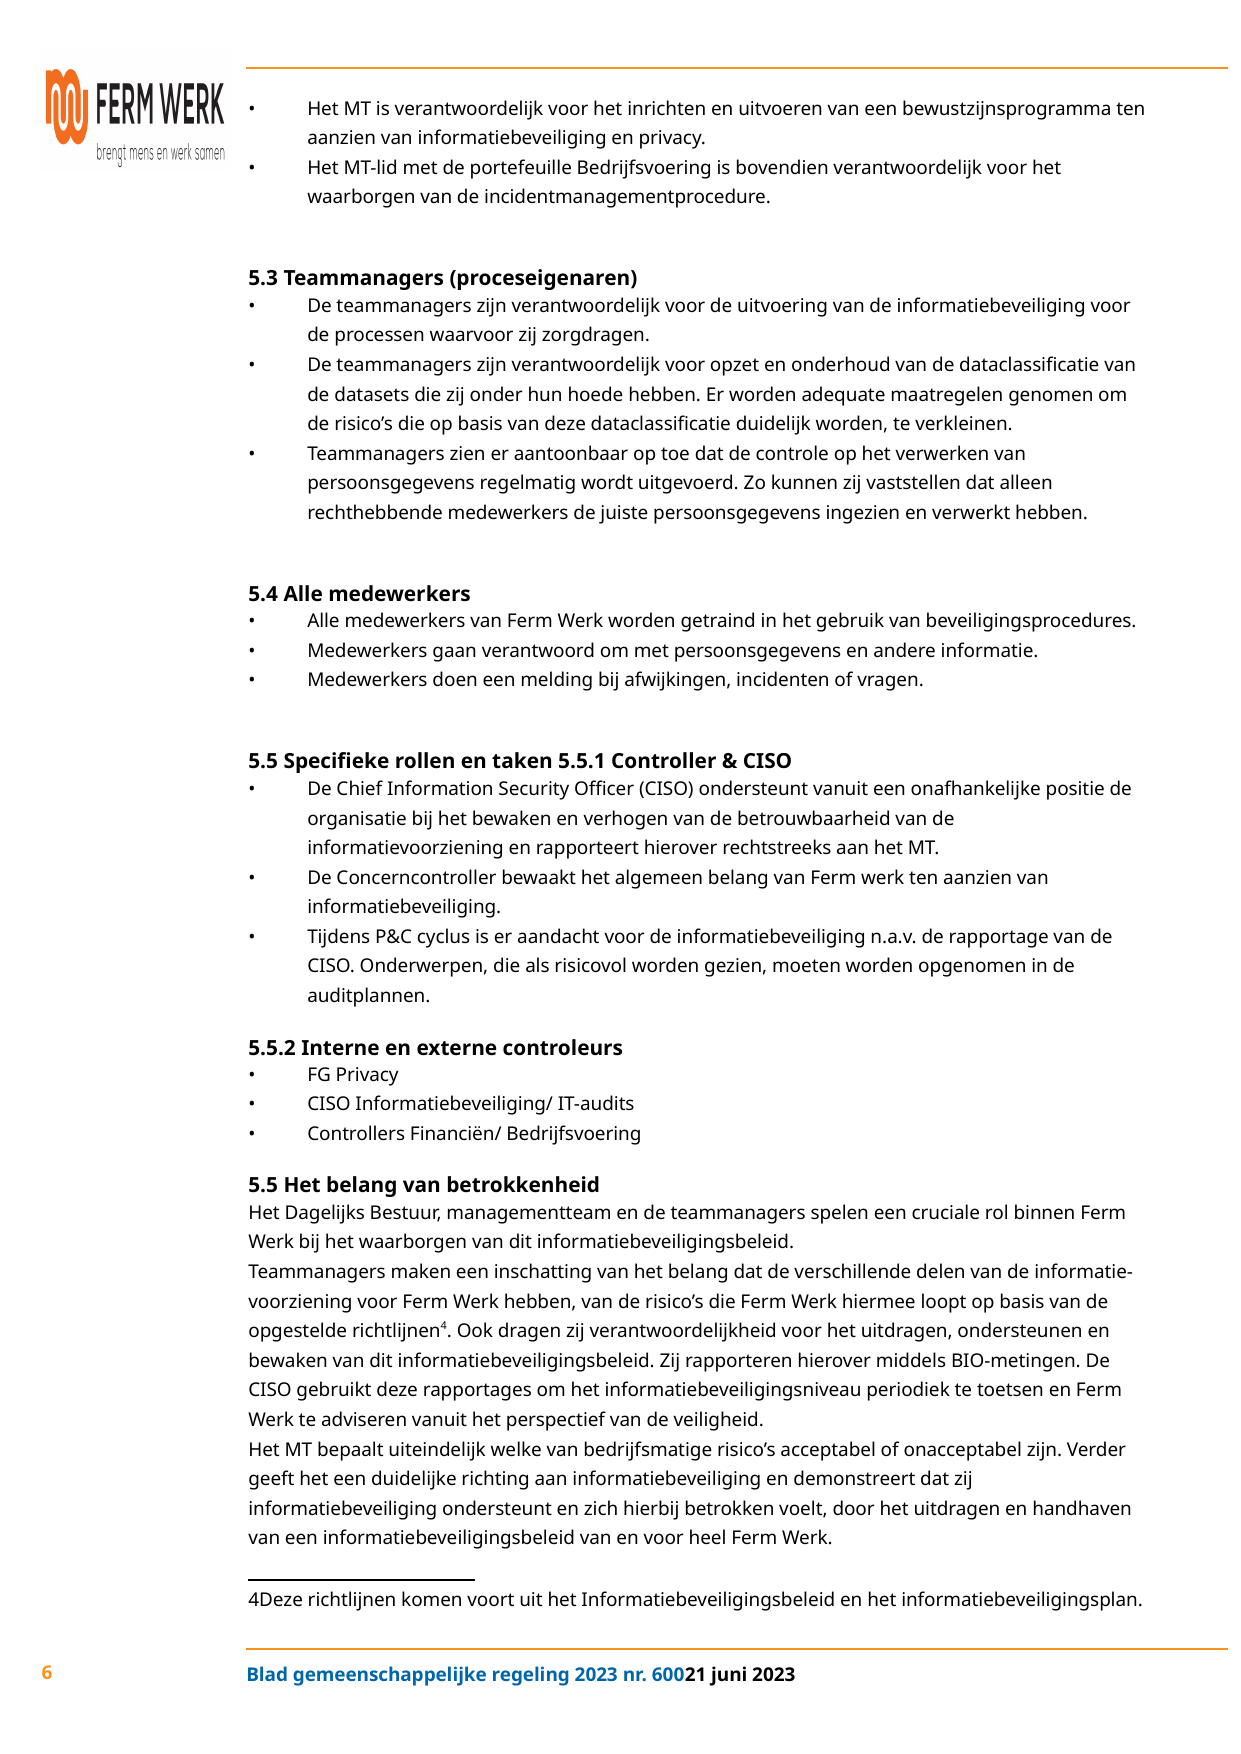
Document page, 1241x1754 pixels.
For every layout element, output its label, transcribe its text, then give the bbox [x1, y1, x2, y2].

list Het MT-lid met de portefeuille Bedrijfsvoering is bovendien verantwoordelijk voor het waarborgen van de incidentmanagementprocedure. [248, 154, 1152, 209]
list Alle medewerkers van Ferm Werk worden getraind in het gebruik van beveiligingsprocedures. [248, 607, 1152, 633]
text 5.3 Teammanagers (proceseigenaren) [248, 263, 1152, 292]
list Medewerkers gaan verantwoord om met persoonsgegevens en andere informatie. [248, 637, 1152, 663]
list Teammanagers zien er aantoonbaar op toe dat de controle op het verwerken van persoonsgegevens regelmatig wordt uitgevoerd. Zo kunnen zij vaststellen dat alleen rechthebbende medewerkers de juiste persoonsgegevens ingezien en verwerkt hebben. [248, 440, 1152, 525]
list FG Privacy [248, 1061, 1152, 1087]
list Controllers Financiën/ Bedrijfsvoering [248, 1120, 1152, 1146]
text 5.5.2 Interne en externe controleurs [248, 1033, 1152, 1061]
list Medewerkers doen een melding bij afwijkingen, incidenten of vragen. [248, 667, 1152, 692]
text Het Dagelijks Bestuur, managementteam en de teammanagers spelen een cruciale rol binnen Ferm Werk bij het waarborgen van dit informatiebeveiligingsbeleid. [248, 1199, 1152, 1254]
list Het MT is verantwoordelijk voor het inrichten en uitvoeren van een bewustzijnsprogramma ten aanzien van informatiebeveiliging en privacy. [248, 95, 1152, 150]
list De Chief Information Security Officer (CISO) ondersteunt vanuit een onafhankelijke positie de organisatie bij het bewaken en verhogen van de betrouwbaarheid van de informatievoorziening en rapporteert hierover rechtstreeks aan het MT. [248, 775, 1152, 860]
text 5.5 Het belang van betrokkenheid [248, 1171, 1152, 1199]
list De teammanagers zijn verantwoordelijk voor opzet en onderhoud van de dataclassificatie van de datasets die zij onder hun hoede hebben. Er worden adequate maatregelen genomen om de risico’s die op basis van deze dataclassificatie duidelijk worden, te verkleinen. [248, 351, 1152, 436]
text Teammanagers maken een inschatting van het belang dat de verschillende delen van de informatie-voorziening voor Ferm Werk hebben, van de risico’s die Ferm Werk hiermee loopt op basis van de opgestelde richtlijnen. Ook dragen zij verantwoordelijkheid voor het uitdragen, ondersteunen en bewaken van dit informatiebeveiligingsbeleid. Zij rapporteren hierover middels BIO-metingen. De CISO gebruikt deze rapportages om het informatiebeveiligingsniveau periodiek te toetsen en Ferm Werk te adviseren vanuit het perspectief van de veiligheid. [248, 1258, 1152, 1432]
list De Concerncontroller bewaakt het algemeen belang van Ferm werk ten aanzien van informatiebeveiliging. [248, 864, 1152, 919]
list Tijdens P&C cyclus is er aandacht voor de informatiebeveiliging n.a.v. de rapportage van de CISO. Onderwerpen, die als risicovol worden gezien, moeten worden opgenomen in de auditplannen. [248, 923, 1152, 1008]
text Het MT bepaalt uiteindelijk welke van bedrijfsmatige risico’s acceptabel of onacceptabel zijn. Verder geeft het een duidelijke richting aan informatiebeveiliging en demonstreert dat zij informatiebeveiliging ondersteunt en zich hierbij betrokken voelt, door het uitdragen en handhaven van een informatiebeveiligingsbeleid van en voor heel Ferm Werk. [248, 1436, 1152, 1550]
list De teammanagers zijn verantwoordelijk voor de uitvoering van de informatiebeveiliging voor de processen waarvoor zij zorgdragen. [248, 292, 1152, 347]
text 5.5 Specifieke rollen en taken 5.5.1 Controller & CISO [248, 747, 1152, 775]
text 5.4 Alle medewerkers [248, 579, 1152, 607]
list CISO Informatiebeveiliging/ IT-audits [248, 1091, 1152, 1116]
picture [41, 47, 231, 172]
text Deze richtlijnen komen voort uit het Informatiebeveiligingsbeleid en het informatiebeveiligingsplan. [248, 1586, 1152, 1612]
